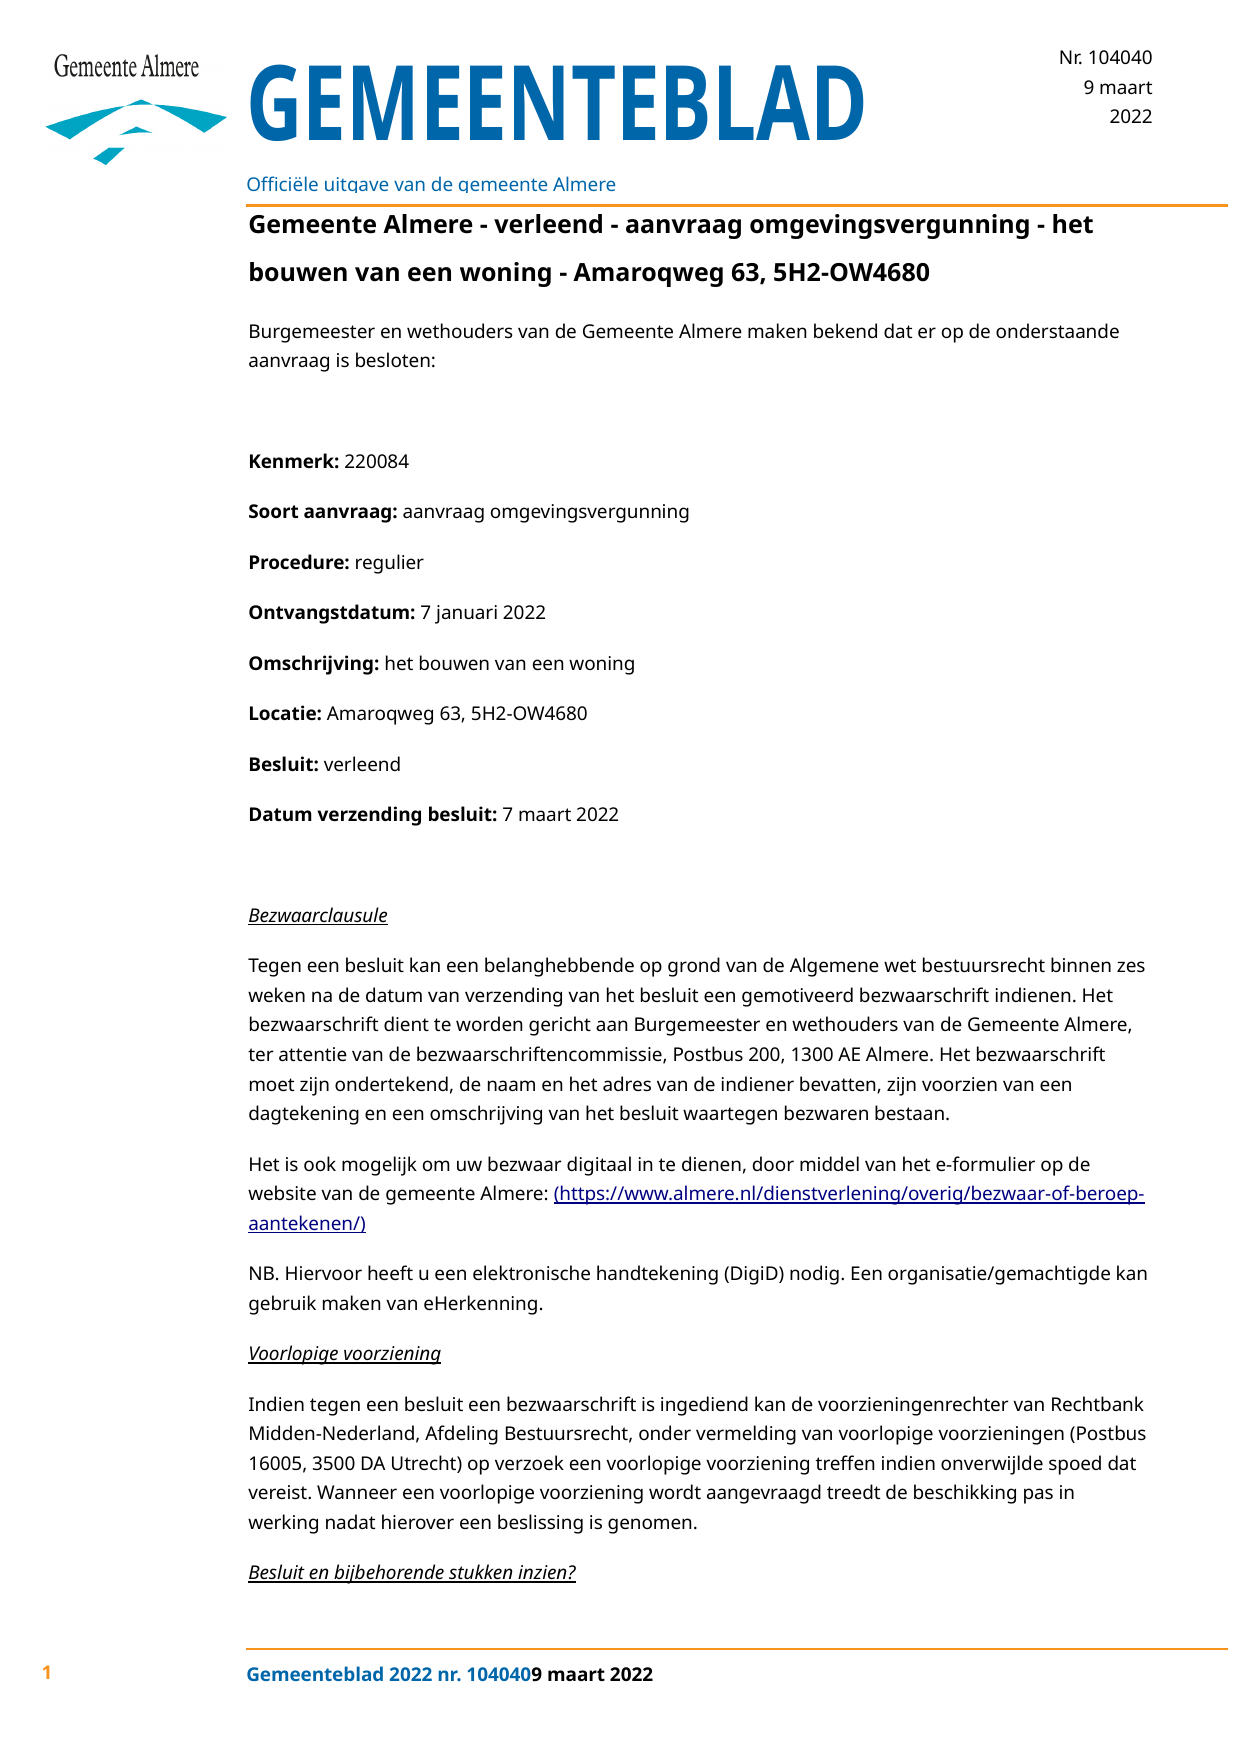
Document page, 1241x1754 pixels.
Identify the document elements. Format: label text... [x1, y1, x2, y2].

text Locatie: Amaroqweg 63, 5H2-OW4680 [248, 700, 1152, 726]
text Burgemeester en wethouders van de Gemeente Almere maken bekend dat er op de onderstaande aanvraag is besloten: [248, 318, 1152, 373]
text Besluit en bijbehorende stukken inzien? [248, 1559, 1152, 1585]
text Datum verzending besluit: 7 maart 2022 [248, 801, 1152, 827]
text Gemeente Almere - verleend - aanvraag omgevingsvergunning - het bouwen van een woning - Amaroqweg 63, 5H2-OW4680 [248, 207, 1152, 288]
text Voorlopige voorziening [248, 1340, 1152, 1366]
text Kenmerk: 220084 [248, 448, 1152, 474]
text Procedure: regulier [248, 549, 1152, 575]
text Ontvangstdatum: 7 januari 2022 [248, 599, 1152, 625]
text Tegen een besluit kan een belanghebbende op grond van de Algemene wet bestuursrecht binnen zes weken na de datum van verzending van het besluit een gemotiveerd bezwaarschrift indienen. Het bezwaarschrift dient te worden gericht aan Burgemeester en wethouders van de Gemeente Almere, ter attentie van de bezwaarschriftencommissie, Postbus 200, 1300 AE Almere. Het bezwaarschrift moet zijn ondertekend, de naam en het adres van de indiener bevatten, zijn voorzien van een dagtekening en een omschrijving van het besluit waartegen bezwaren bestaan. [248, 952, 1152, 1126]
text Het is ook mogelijk om uw bezwaar digitaal in te dienen, door middel van het e-formulier op de website van de gemeente Almere: (https://www.almere.nl/dienstverlening/overig/bezwaar-of-beroep-aantekenen/) [248, 1151, 1152, 1236]
text NB. Hiervoor heeft u een elektronische handtekening (DigiD) nodig. Een organisatie/gemachtigde kan gebruik maken van eHerkenning. [248, 1260, 1152, 1316]
text Besluit: verleend [248, 751, 1152, 777]
picture [41, 47, 231, 172]
text Indien tegen een besluit een bezwaarschrift is ingediend kan de voorzieningenrechter van Rechtbank Midden-Nederland, Afdeling Bestuursrecht, onder vermelding van voorlopige voorzieningen (Postbus 16005, 3500 DA Utrecht) op verzoek een voorlopige voorziening treffen indien onverwijlde spoed dat vereist. Wanneer een voorlopige voorziening wordt aangevraagd treedt de beschikking pas in werking nadat hierover een beslissing is genomen. [248, 1391, 1152, 1535]
text Bezwaarclausule [248, 902, 1152, 928]
text Omschrijving: het bouwen van een woning [248, 650, 1152, 676]
text Soort aanvraag: aanvraag omgevingsvergunning [248, 499, 1152, 524]
